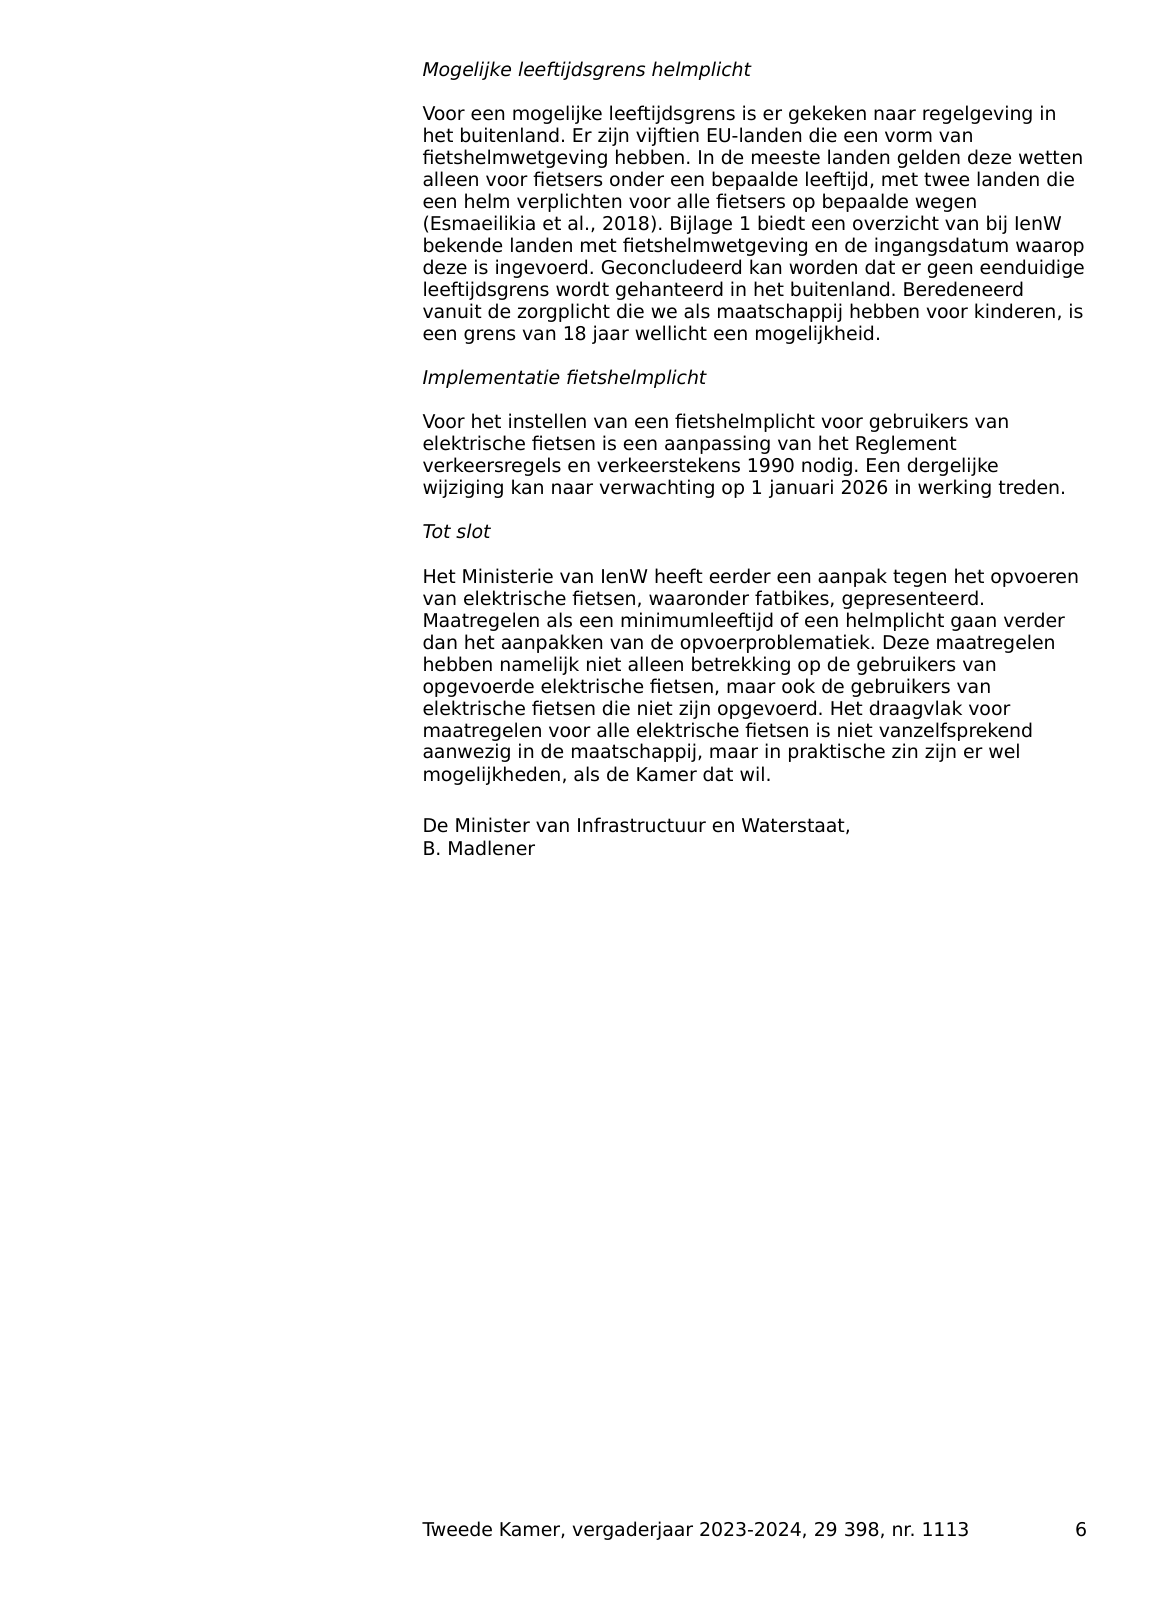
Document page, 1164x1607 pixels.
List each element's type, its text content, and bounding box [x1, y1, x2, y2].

subtitle Implementatie fietshelmplicht [422, 367, 1087, 389]
subtitle Tot slot [422, 521, 1087, 543]
subtitle Mogelijke leeftijdsgrens helmplicht [422, 59, 1087, 81]
text Voor een mogelijke leeftijdsgrens is er gekeken naar regelgeving in het buitenland. Er zijn vijftien EU-landen die een vorm van fietshelmwetgeving hebben. In de meeste landen gelden deze wetten alleen voor fietsers onder een bepaalde leeftijd, met twee landen die een helm verplichten voor alle fietsers op bepaalde wegen (Esmaeilikia et al., 2018). Bijlage 1 biedt een overzicht van bij IenW bekende landen met fietshelmwetgeving en de ingangsdatum waarop deze is ingevoerd. Geconcludeerd kan worden dat er geen eenduidige leeftijdsgrens wordt gehanteerd in het buitenland. Beredeneerd vanuit de zorgplicht die we als maatschappij hebben voor kinderen, is een grens van 18 jaar wellicht een mogelijkheid. [422, 103, 1087, 345]
text Voor het instellen van een fietshelmplicht voor gebruikers van elektrische fietsen is een aanpassing van het Reglement verkeersregels en verkeerstekens 1990 nodig. Een dergelijke wijziging kan naar verwachting op 1 januari 2026 in werking treden. [422, 411, 1087, 499]
text Het Ministerie van IenW heeft eerder een aanpak tegen het opvoeren van elektrische fietsen, waaronder fatbikes, gepresenteerd. Maatregelen als een minimumleeftijd of een helmplicht gaan verder dan het aanpakken van de opvoerproblematiek. Deze maatregelen hebben namelijk niet alleen betrekking op de gebruikers van opgevoerde elektrische fietsen, maar ook de gebruikers van elektrische fietsen die niet zijn opgevoerd. Het draagvlak voor maatregelen voor alle elektrische fietsen is niet vanzelfsprekend aanwezig in de maatschappij, maar in praktische zin zijn er wel mogelijkheden, als de Kamer dat wil. [422, 566, 1087, 785]
text De Minister van Infrastructuur en Waterstaat, B. Madlener [422, 815, 1087, 859]
